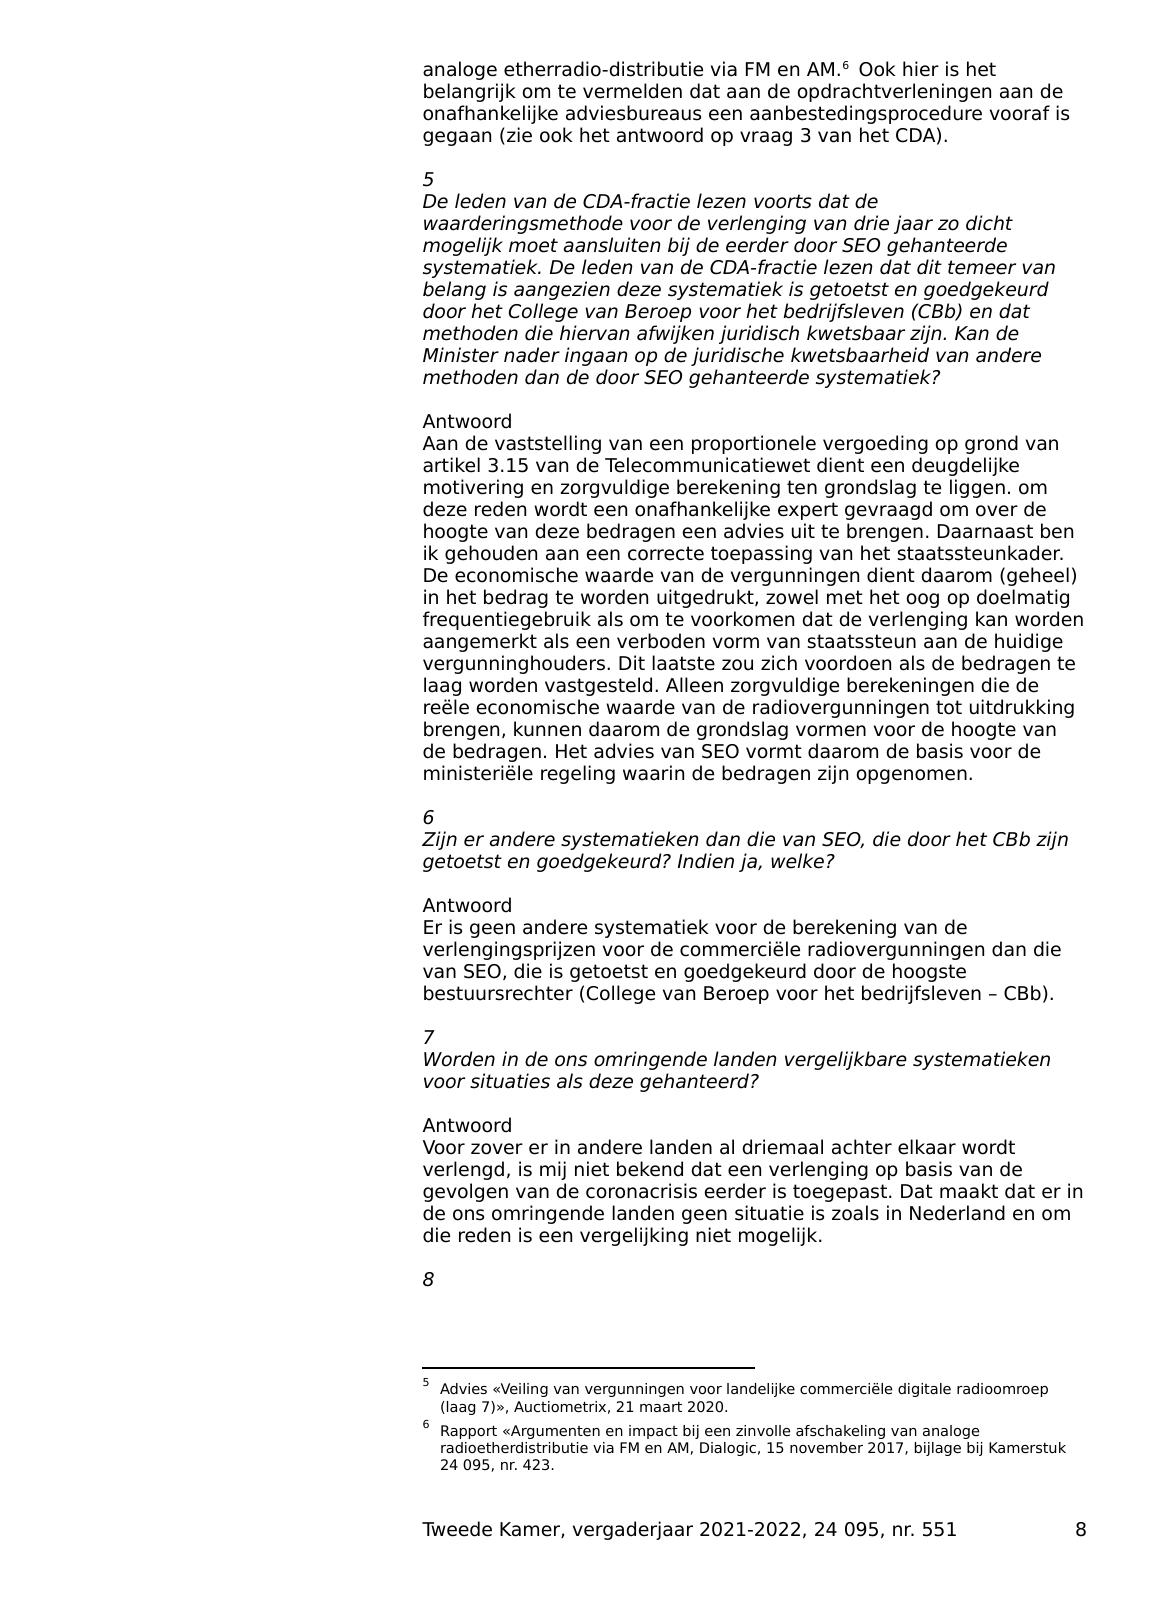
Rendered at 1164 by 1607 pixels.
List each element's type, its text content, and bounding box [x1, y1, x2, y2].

text analoge etherradio-distributie via FM en AM. Ook hier is het belangrijk om te vermelden dat aan de opdrachtverleningen aan de onafhankelijke adviesbureaus een aanbestedingsprocedure vooraf is gegaan (zie ook het antwoord op vraag 3 van het CDA). [422, 59, 1087, 147]
text Er is geen andere systematiek voor de berekening van de verlengingsprijzen voor de commerciële radiovergunningen dan die van SEO, die is getoetst en goedgekeurd door de hoogste bestuursrechter (College van Beroep voor het bedrijfsleven – CBb). [422, 917, 1087, 1005]
text Antwoord [422, 895, 1087, 917]
text 7 [422, 1027, 1087, 1049]
text Voor zover er in andere landen al driemaal achter elkaar wordt verlengd, is mij niet bekend dat een verlenging op basis van de gevolgen van de coronacrisis eerder is toegepast. Dat maakt dat er in de ons omringende landen geen situatie is zoals in Nederland en om die reden is een vergelijking niet mogelijk. [422, 1137, 1087, 1247]
text De leden van de CDA-fractie lezen voorts dat de waarderingsmethode voor de verlenging van drie jaar zo dicht mogelijk moet aansluiten bij de eerder door SEO gehanteerde systematiek. De leden van de CDA-fractie lezen dat dit temeer van belang is aangezien deze systematiek is getoetst en goedgekeurd door het College van Beroep voor het bedrijfsleven (CBb) en dat methoden die hiervan afwijken juridisch kwetsbaar zijn. Kan de Minister nader ingaan op de juridische kwetsbaarheid van andere methoden dan de door SEO gehanteerde systematiek? [422, 191, 1087, 389]
text Rapport «Argumenten en impact bij een zinvolle afschakeling van analoge radioetherdistributie via FM en AM, Dialogic, 15 november 2017, bijlage bij Kamerstuk 24 095, nr. 423. [422, 1418, 1087, 1474]
text Antwoord [422, 1115, 1087, 1137]
text Antwoord [422, 411, 1087, 433]
text 5 [422, 169, 1087, 191]
text Aan de vaststelling van een proportionele vergoeding op grond van artikel 3.15 van de Telecommunicatiewet dient een deugdelijke motivering en zorgvuldige berekening ten grondslag te liggen. om deze reden wordt een onafhankelijke expert gevraagd om over de hoogte van deze bedragen een advies uit te brengen. Daarnaast ben ik gehouden aan een correcte toepassing van het staatssteunkader. De economische waarde van de vergunningen dient daarom (geheel) in het bedrag te worden uitgedrukt, zowel met het oog op doelmatig frequentiegebruik als om te voorkomen dat de verlenging kan worden aangemerkt als een verboden vorm van staatssteun aan de huidige vergunninghouders. Dit laatste zou zich voordoen als de bedragen te laag worden vastgesteld. Alleen zorgvuldige berekeningen die de reële economische waarde van de radiovergunningen tot uitdrukking brengen, kunnen daarom de grondslag vormen voor de hoogte van de bedragen. Het advies van SEO vormt daarom de basis voor de ministeriële regeling waarin de bedragen zijn opgenomen. [422, 433, 1087, 785]
text Advies «Veiling van vergunningen voor landelijke commerciële digitale radioomroep (laag 7)», Auctiometrix, 21 maart 2020. [422, 1377, 1087, 1416]
text Zijn er andere systematieken dan die van SEO, die door het CBb zijn getoetst en goedgekeurd? Indien ja, welke? [422, 829, 1087, 873]
text 8 [422, 1269, 1087, 1291]
text Worden in de ons omringende landen vergelijkbare systematieken voor situaties als deze gehanteerd? [422, 1049, 1087, 1093]
text 6 [422, 807, 1087, 829]
